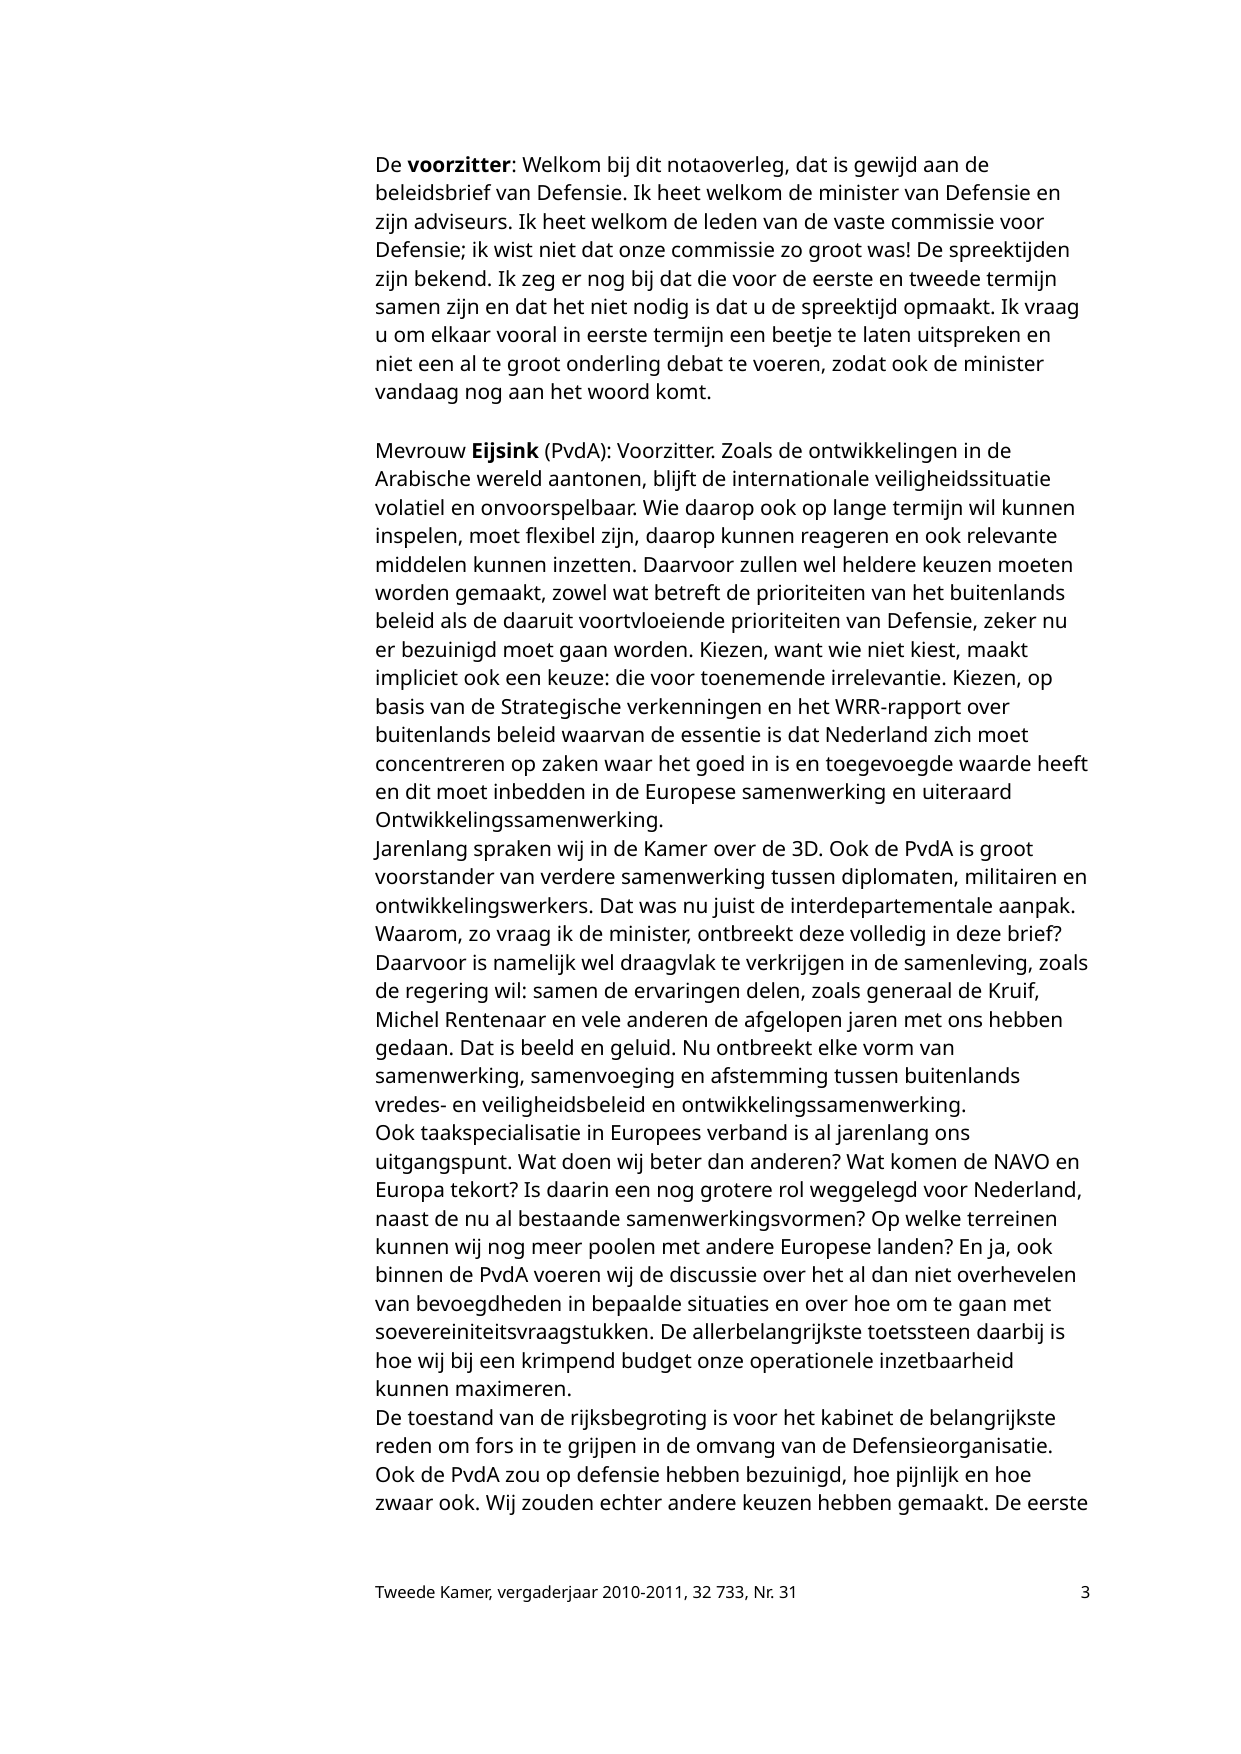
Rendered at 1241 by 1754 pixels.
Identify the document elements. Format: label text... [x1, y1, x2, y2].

text De toestand van de rijksbegroting is voor het kabinet de belangrijkste reden om fors in te grijpen in de omvang van de Defensieorganisatie. Ook de PvdA zou op defensie hebben bezuinigd, hoe pijnlijk en hoe zwaar ook. Wij zouden echter andere keuzen hebben gemaakt. De eerste [375, 1403, 1090, 1517]
text Ook taakspecialisatie in Europees verband is al jarenlang ons uitgangspunt. Wat doen wij beter dan anderen? Wat komen de NAVO en Europa tekort? Is daarin een nog grotere rol weggelegd voor Nederland, naast de nu al bestaande samenwerkingsvormen? Op welke terreinen kunnen wij nog meer poolen met andere Europese landen? En ja, ook binnen de PvdA voeren wij de discussie over het al dan niet overhevelen van bevoegdheden in bepaalde situaties en over hoe om te gaan met soevereiniteitsvraagstukken. De allerbelangrijkste toetssteen daarbij is hoe wij bij een krimpend budget onze operationele inzetbaarheid kunnen maximeren. [375, 1118, 1090, 1403]
text De voorzitter: Welkom bij dit notaoverleg, dat is gewijd aan de beleidsbrief van Defensie. Ik heet welkom de minister van Defensie en zijn adviseurs. Ik heet welkom de leden van de vaste commissie voor Defensie; ik wist niet dat onze commissie zo groot was! De spreektijden zijn bekend. Ik zeg er nog bij dat die voor de eerste en tweede termijn samen zijn en dat het niet nodig is dat u de spreektijd opmaakt. Ik vraag u om elkaar vooral in eerste termijn een beetje te laten uitspreken en niet een al te groot onderling debat te voeren, zodat ook de minister vandaag nog aan het woord komt. [375, 150, 1090, 406]
text Jarenlang spraken wij in de Kamer over de 3D. Ook de PvdA is groot voorstander van verdere samenwerking tussen diplomaten, militairen en ontwikkelingswerkers. Dat was nu juist de interdepartementale aanpak. Waarom, zo vraag ik de minister, ontbreekt deze volledig in deze brief? Daarvoor is namelijk wel draagvlak te verkrijgen in de samenleving, zoals de regering wil: samen de ervaringen delen, zoals generaal de Kruif, Michel Rentenaar en vele anderen de afgelopen jaren met ons hebben gedaan. Dat is beeld en geluid. Nu ontbreekt elke vorm van samenwerking, samenvoeging en afstemming tussen buitenlands vredes- en veiligheidsbeleid en ontwikkelingssamenwerking. [375, 834, 1090, 1118]
text Mevrouw Eijsink (PvdA): Voorzitter. Zoals de ontwikkelingen in de Arabische wereld aantonen, blijft de internationale veiligheidssituatie volatiel en onvoorspelbaar. Wie daarop ook op lange termijn wil kunnen inspelen, moet flexibel zijn, daarop kunnen reageren en ook relevante middelen kunnen inzetten. Daarvoor zullen wel heldere keuzen moeten worden gemaakt, zowel wat betreft de prioriteiten van het buitenlands beleid als de daaruit voortvloeiende prioriteiten van Defensie, zeker nu er bezuinigd moet gaan worden. Kiezen, want wie niet kiest, maakt impliciet ook een keuze: die voor toenemende irrelevantie. Kiezen, op basis van de Strategische verkenningen en het WRR-rapport over buitenlands beleid waarvan de essentie is dat Nederland zich moet concentreren op zaken waar het goed in is en toegevoegde waarde heeft en dit moet inbedden in de Europese samenwerking en uiteraard Ontwikkelingssamenwerking. [375, 436, 1090, 834]
